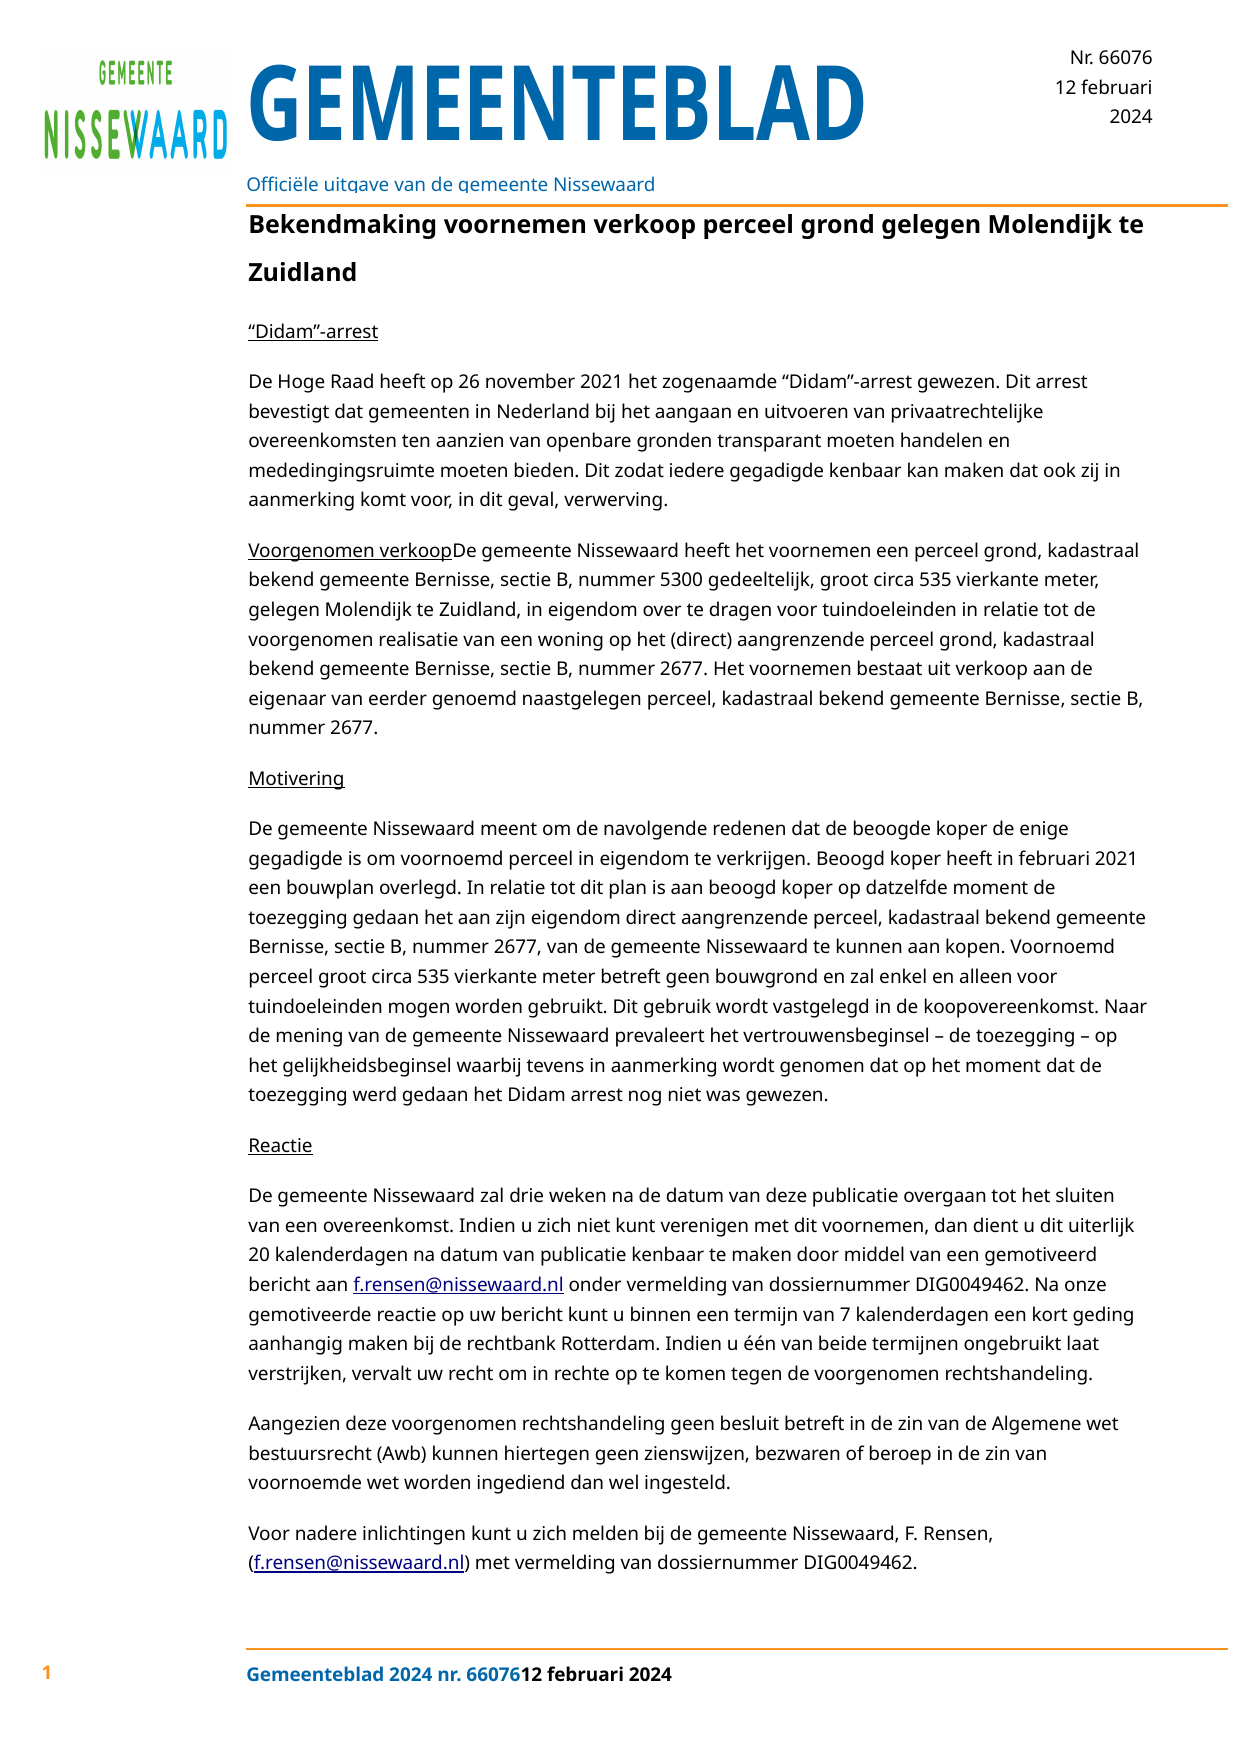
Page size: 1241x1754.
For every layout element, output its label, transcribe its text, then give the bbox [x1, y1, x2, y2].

text Bekendmaking voornemen verkoop perceel grond gelegen Molendijk te Zuidland [248, 207, 1152, 288]
text Reactie [248, 1132, 1152, 1158]
text Voorgenomen verkoopDe gemeente Nissewaard heeft het voornemen een perceel grond, kadastraal bekend gemeente Bernisse, sectie B, nummer 5300 gedeeltelijk, groot circa 535 vierkante meter, gelegen Molendijk te Zuidland, in eigendom over te dragen voor tuindoeleinden in relatie tot de voorgenomen realisatie van een woning op het (direct) aangrenzende perceel grond, kadastraal bekend gemeente Bernisse, sectie B, nummer 2677. Het voornemen bestaat uit verkoop aan de eigenaar van eerder genoemd naastgelegen perceel, kadastraal bekend gemeente Bernisse, sectie B, nummer 2677. [248, 537, 1152, 740]
picture [41, 47, 231, 172]
text Voor nadere inlichtingen kunt u zich melden bij de gemeente Nissewaard, F. Rensen, (f.rensen@nissewaard.nl) met vermelding van dossiernummer DIG0049462. [248, 1520, 1152, 1575]
text Motivering [248, 765, 1152, 791]
text De gemeente Nissewaard meent om de navolgende redenen dat de beoogde koper de enige gegadigde is om voornoemd perceel in eigendom te verkrijgen. Beoogd koper heeft in februari 2021 een bouwplan overlegd. In relatie tot dit plan is aan beoogd koper op datzelfde moment de toezegging gedaan het aan zijn eigendom direct aangrenzende perceel, kadastraal bekend gemeente Bernisse, sectie B, nummer 2677, van de gemeente Nissewaard te kunnen aan kopen. Voornoemd perceel groot circa 535 vierkante meter betreft geen bouwgrond en zal enkel en alleen voor tuindoeleinden mogen worden gebruikt. Dit gebruik wordt vastgelegd in de koopovereenkomst. Naar de mening van de gemeente Nissewaard prevaleert het vertrouwensbeginsel – de toezegging – op het gelijkheidsbeginsel waarbij tevens in aanmerking wordt genomen dat op het moment dat de toezegging werd gedaan het Didam arrest nog niet was gewezen. [248, 815, 1152, 1107]
text Aangezien deze voorgenomen rechtshandeling geen besluit betreft in de zin van de Algemene wet bestuursrecht (Awb) kunnen hiertegen geen zienswijzen, bezwaren of beroep in de zin van voornoemde wet worden ingediend dan wel ingesteld. [248, 1410, 1152, 1495]
text “Didam”-arrest [248, 318, 1152, 344]
text De Hoge Raad heeft op 26 november 2021 het zogenaamde “Didam”-arrest gewezen. Dit arrest bevestigt dat gemeenten in Nederland bij het aangaan en uitvoeren van privaatrechtelijke overeenkomsten ten aanzien van openbare gronden transparant moeten handelen en mededingingsruimte moeten bieden. Dit zodat iedere gegadigde kenbaar kan maken dat ook zij in aanmerking komt voor, in dit geval, verwerving. [248, 368, 1152, 512]
text De gemeente Nissewaard zal drie weken na de datum van deze publicatie overgaan tot het sluiten van een overeenkomst. Indien u zich niet kunt verenigen met dit voornemen, dan dient u dit uiterlijk 20 kalenderdagen na datum van publicatie kenbaar te maken door middel van een gemotiveerd bericht aan f.rensen@nissewaard.nl onder vermelding van dossiernummer DIG0049462. Na onze gemotiveerde reactie op uw bericht kunt u binnen een termijn van 7 kalenderdagen een kort geding aanhangig maken bij de rechtbank Rotterdam. Indien u één van beide termijnen ongebruikt laat verstrijken, vervalt uw recht om in rechte op te komen tegen de voorgenomen rechtshandeling. [248, 1182, 1152, 1386]
